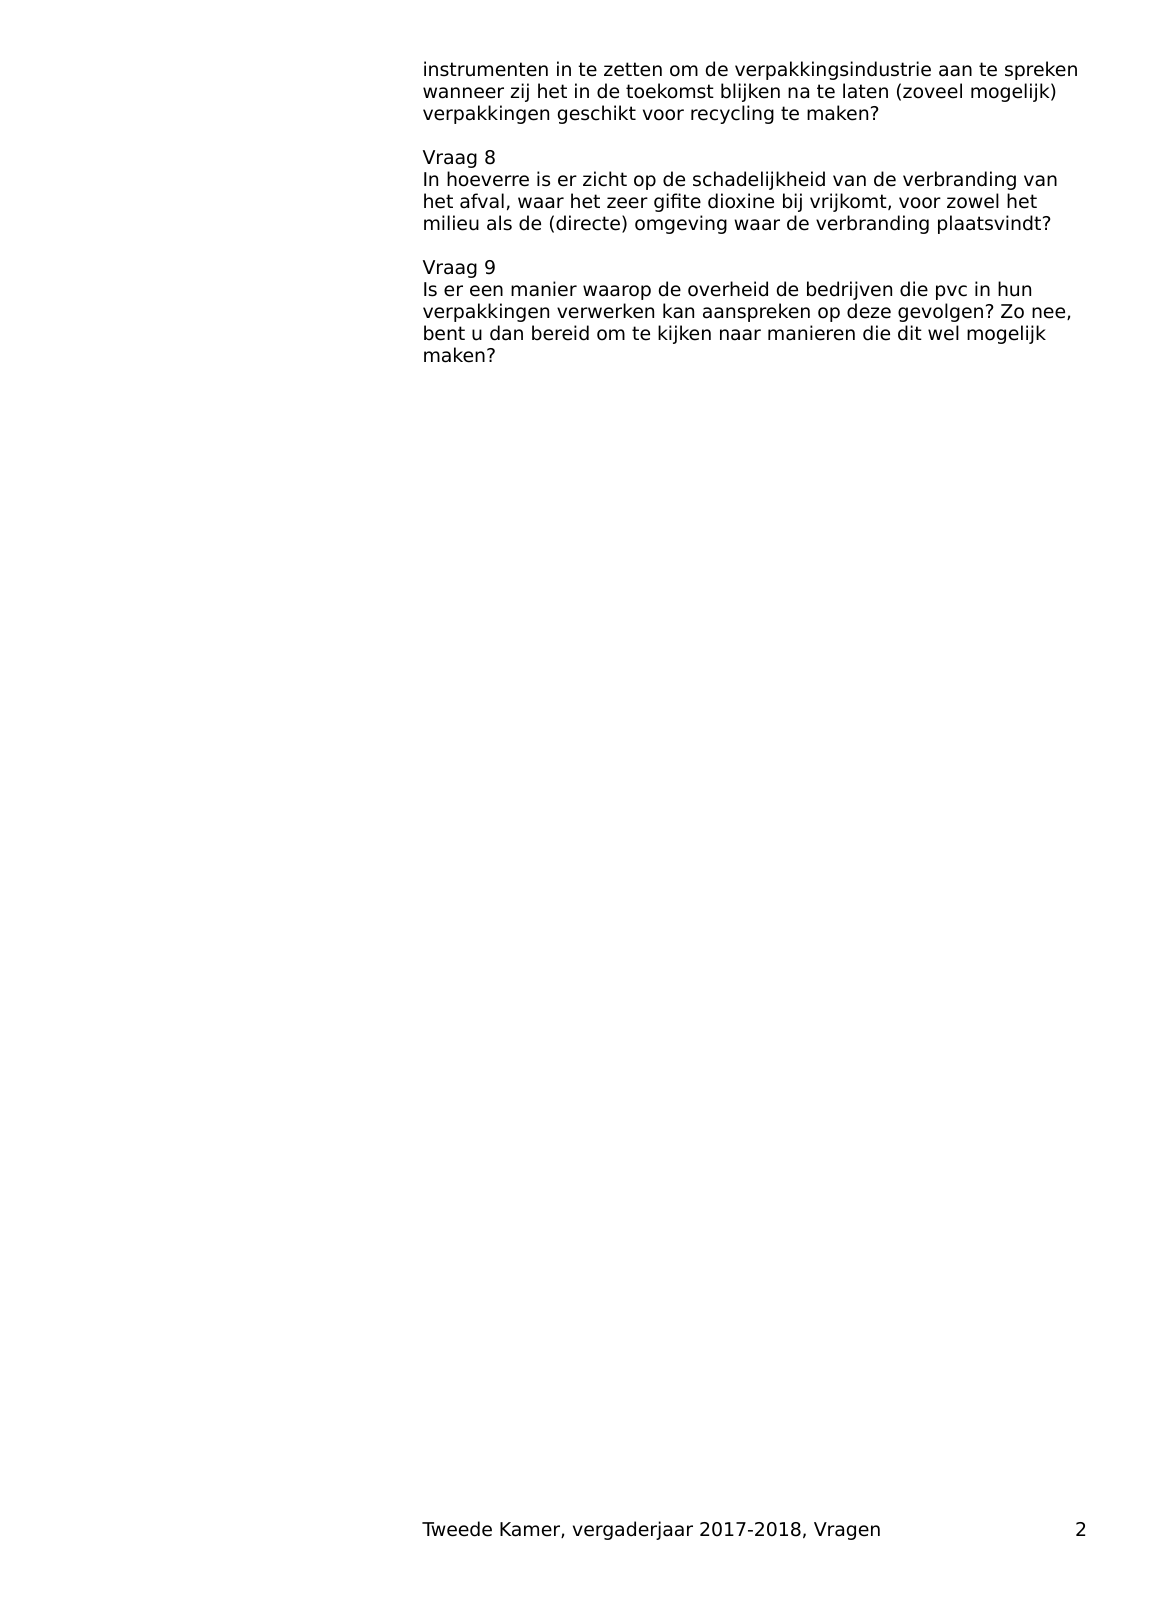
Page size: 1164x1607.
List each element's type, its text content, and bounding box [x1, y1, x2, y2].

text Vraag 9 [422, 257, 1087, 279]
text Vraag 8 [422, 147, 1087, 169]
text Is er een manier waarop de overheid de bedrijven die pvc in hun verpakkingen verwerken kan aanspreken op deze gevolgen? Zo nee, bent u dan bereid om te kijken naar manieren die dit wel mogelijk maken? [422, 279, 1087, 367]
text In hoeverre is er zicht op de schadelijkheid van de verbranding van het afval, waar het zeer gifite dioxine bij vrijkomt, voor zowel het milieu als de (directe) omgeving waar de verbranding plaatsvindt? [422, 169, 1087, 235]
text instrumenten in te zetten om de verpakkingsindustrie aan te spreken wanneer zij het in de toekomst blijken na te laten (zoveel mogelijk) verpakkingen geschikt voor recycling te maken? [422, 59, 1087, 125]
